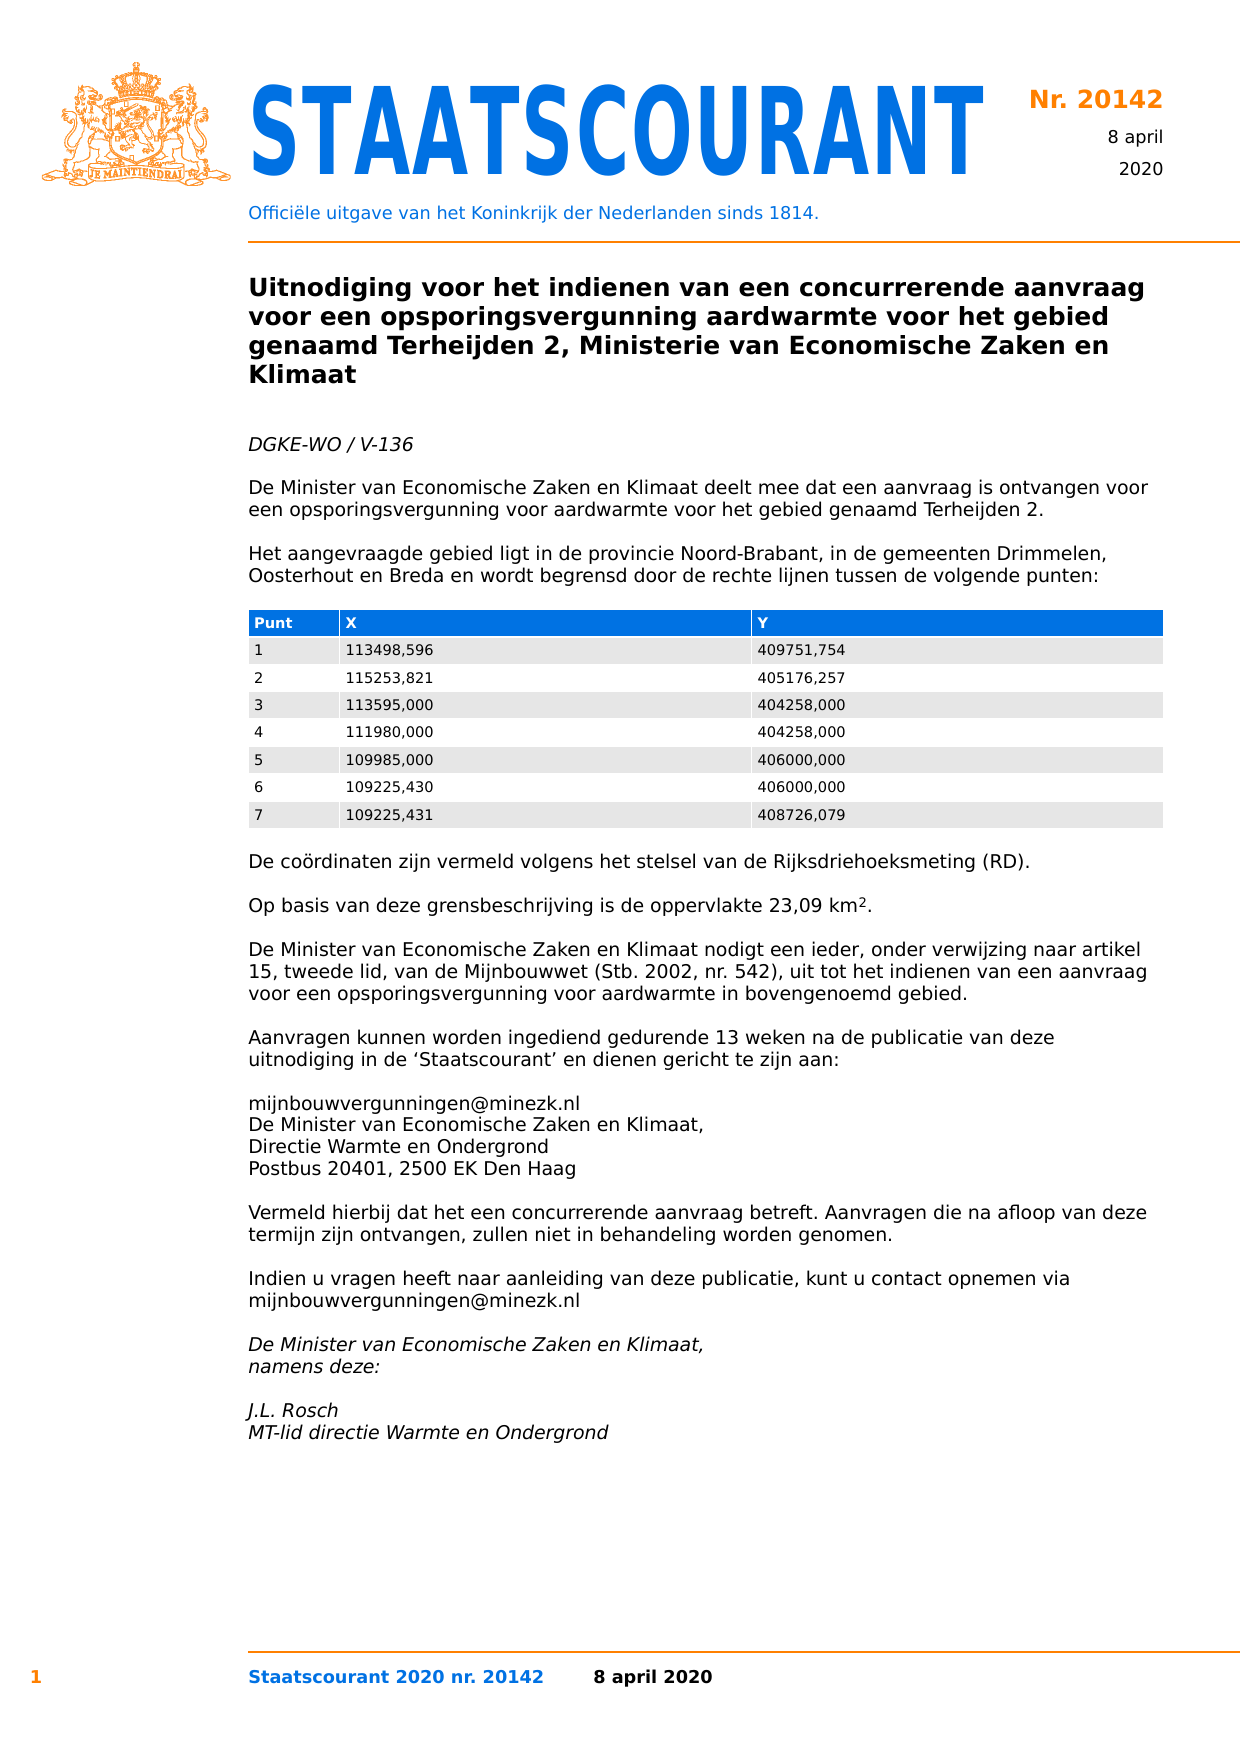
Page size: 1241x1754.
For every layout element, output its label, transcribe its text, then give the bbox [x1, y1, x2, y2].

table_cell 3 [249, 692, 339, 718]
text De coördinaten zijn vermeld volgens het stelsel van de Rijksdriehoeksmeting (RD). [248, 851, 1163, 873]
text De Minister van Economische Zaken en Klimaat nodigt een ieder, onder verwijzing naar artikel 15, tweede lid, van de Mijnbouwwet (Stb. 2002, nr. 542), uit tot het indienen van een aanvraag voor een opsporingsvergunning voor aardwarmte in bovengenoemd gebied. [248, 939, 1163, 1005]
table_cell 6 [249, 774, 339, 801]
table_cell 109985,000 [340, 747, 751, 773]
text Vermeld hierbij dat het een concurrerende aanvraag betreft. Aanvragen die na afloop van deze termijn zijn ontvangen, zullen niet in behandeling worden genomen. [248, 1202, 1163, 1246]
table_cell 405176,257 [752, 665, 1163, 691]
table_cell 7 [249, 802, 339, 828]
table_header STAATSCOURANT [248, 62, 998, 203]
table_cell 115253,821 [340, 665, 751, 691]
table_cell 8 april [998, 121, 1240, 153]
table_cell 406000,000 [752, 774, 1163, 801]
table_cell Officiële uitgave van het Koninkrijk der Nederlanden sinds 1814. [248, 203, 1240, 241]
table_cell 2020 [998, 153, 1240, 203]
table_cell 406000,000 [752, 747, 1163, 773]
text DGKE-WO / V-136 [248, 433, 1163, 455]
text Indien u vragen heeft naar aanleiding van deze publicatie, kunt u contact opnemen via mijnbouwvergunningen@minezk.nl [248, 1268, 1163, 1312]
table_cell 113498,596 [340, 638, 751, 664]
table_header Y [752, 610, 1163, 636]
table_cell 109225,430 [340, 774, 751, 801]
table_cell 113595,000 [340, 692, 751, 718]
text Het aangevraagde gebied ligt in de provincie Noord-Brabant, in de gemeenten Drimmelen, Oosterhout en Breda en wordt begrensd door de rechte lijnen tussen de volgende punten: [248, 543, 1163, 587]
text De Minister van Economische Zaken en Klimaat, namens deze: J.L. Rosch MT-lid directie Warmte en Ondergrond [248, 1334, 1163, 1444]
table_header [25, 62, 248, 241]
table_cell 2 [249, 665, 339, 691]
table_header X [340, 610, 751, 636]
text mijnbouwvergunningen@minezk.nl [248, 1092, 1163, 1114]
text Op basis van deze grensbeschrijving is de oppervlakte 23,09 km2. [248, 895, 1163, 917]
text Directie Warmte en Ondergrond [248, 1136, 1163, 1158]
table_cell 409751,754 [752, 638, 1163, 664]
text De Minister van Economische Zaken en Klimaat, [248, 1114, 1163, 1136]
table_cell 4 [249, 720, 339, 746]
subtitle Uitnodiging voor het indienen van een concurrerende aanvraag voor een opsporingsvergunning aardwarmte voor het gebied genaamd Terheijden 2, Ministerie van Economische Zaken en Klimaat [248, 273, 1163, 390]
table_header Nr. 20142 [998, 62, 1240, 121]
text De Minister van Economische Zaken en Klimaat deelt mee dat een aanvraag is ontvangen voor een opsporingsvergunning voor aardwarmte voor het gebied genaamd Terheijden 2. [248, 477, 1163, 521]
table_cell 1 [249, 638, 339, 664]
table_cell 109225,431 [340, 802, 751, 828]
table_cell 408726,079 [752, 802, 1163, 828]
picture [41, 62, 231, 186]
table_cell 111980,000 [340, 720, 751, 746]
text Aanvragen kunnen worden ingediend gedurende 13 weken na de publicatie van deze uitnodiging in de ‘Staatscourant’ en dienen gericht te zijn aan: [248, 1027, 1163, 1071]
table_cell 404258,000 [752, 692, 1163, 718]
table_cell 404258,000 [752, 720, 1163, 746]
text Postbus 20401, 2500 EK Den Haag [248, 1158, 1163, 1180]
table_cell 5 [249, 747, 339, 773]
table_header Punt [249, 610, 339, 636]
